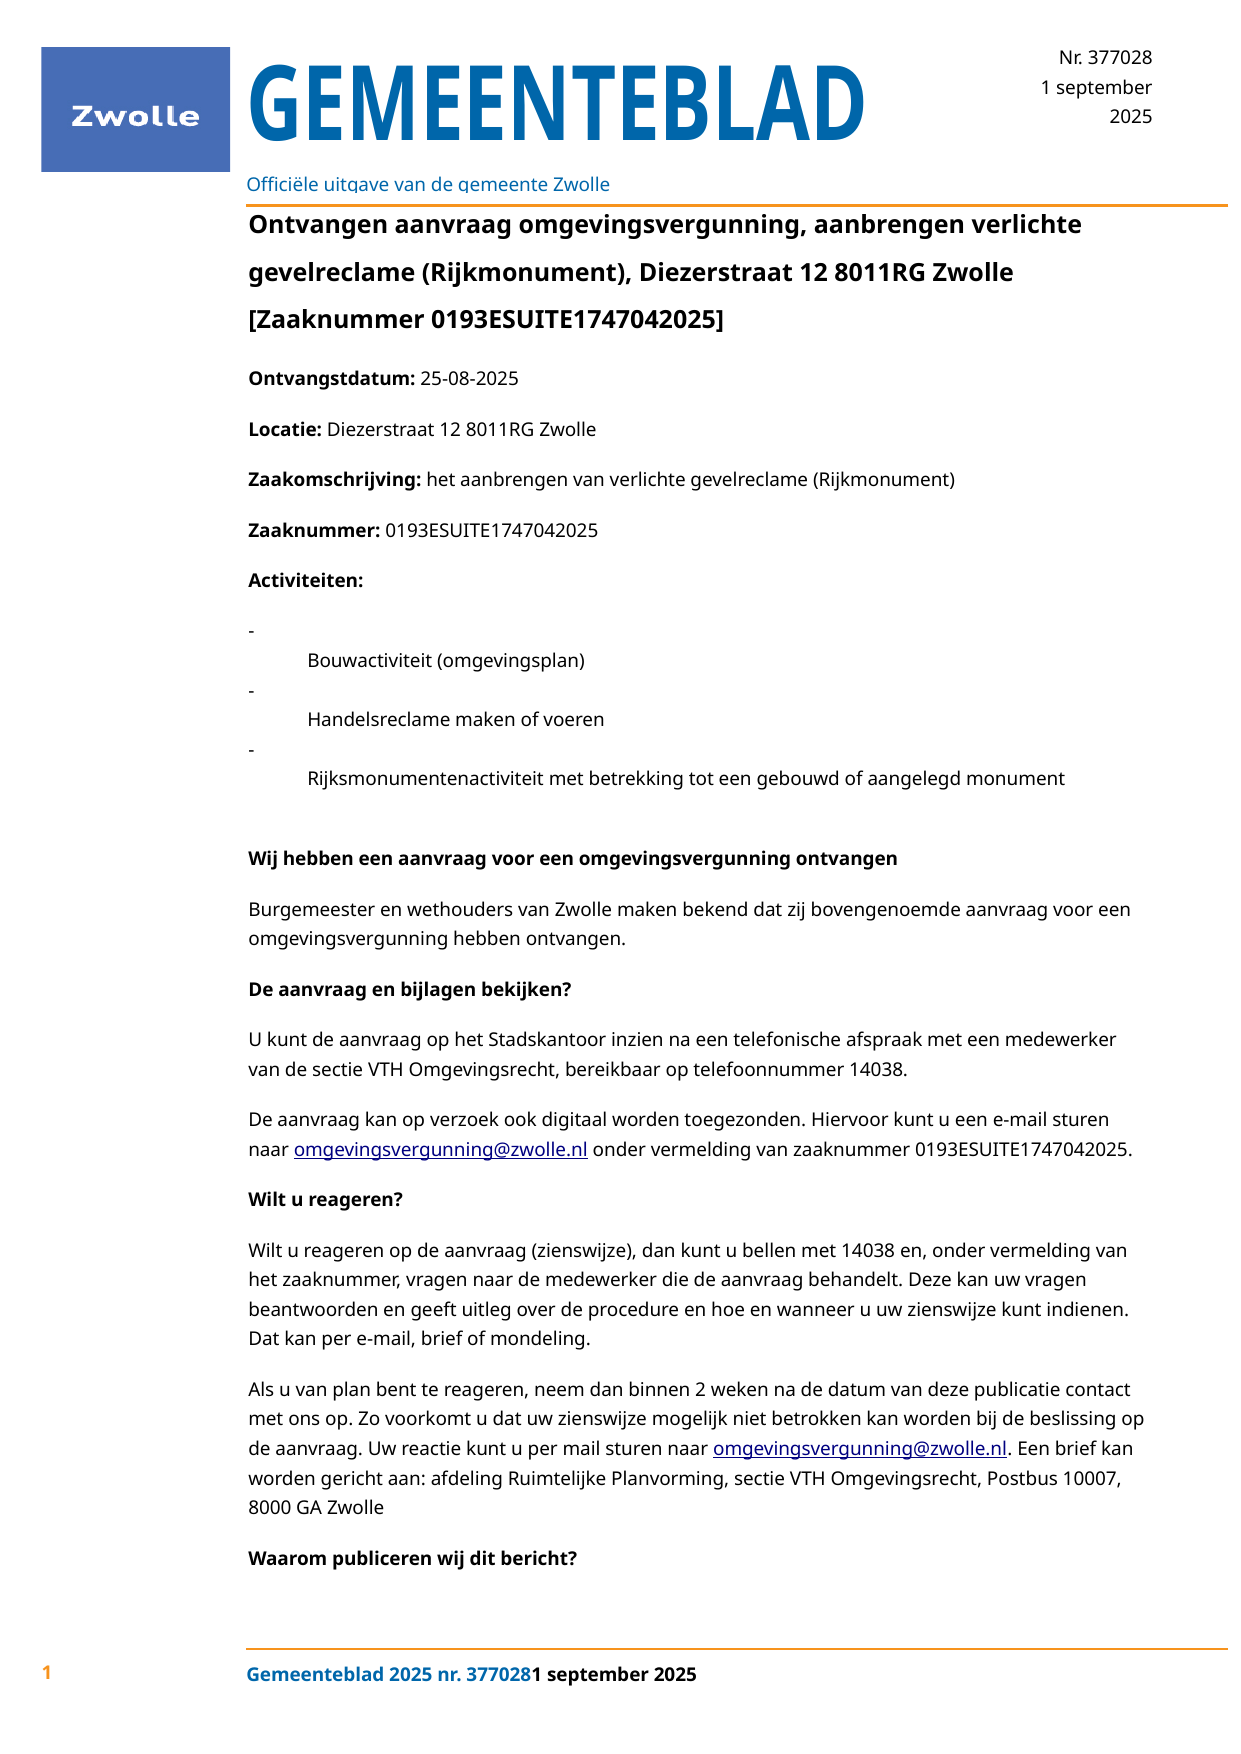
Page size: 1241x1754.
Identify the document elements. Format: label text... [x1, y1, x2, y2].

text Zaakomschrijving: het aanbrengen van verlichte gevelreclame (Rijkmonument) [248, 466, 1152, 492]
list Handelsreclame maken of voeren [248, 706, 1152, 732]
text Activiteiten: [248, 567, 1152, 593]
text U kunt de aanvraag op het Stadskantoor inzien na een telefonische afspraak met een medewerker van de sectie VTH Omgevingsrecht, bereikbaar op telefoonnummer 14038. [248, 1026, 1152, 1082]
text Ontvangen aanvraag omgevingsvergunning, aanbrengen verlichte gevelreclame (Rijkmonument), Diezerstraat 12 8011RG Zwolle [Zaaknummer 0193ESUITE1747042025] [248, 207, 1152, 336]
list Rijksmonumentenactiviteit met betrekking tot een gebouwd of aangelegd monument [248, 766, 1152, 791]
text De aanvraag en bijlagen bekijken? [248, 976, 1152, 1002]
text Burgemeester en wethouders van Zwolle maken bekend dat zij bovengenoemde aanvraag voor een omgevingsvergunning hebben ontvangen. [248, 896, 1152, 951]
text Wilt u reageren? [248, 1186, 1152, 1212]
list Bouwactiviteit (omgevingsplan) [248, 647, 1152, 673]
text Wilt u reageren op de aanvraag (zienswijze), dan kunt u bellen met 14038 en, onder vermelding van het zaaknummer, vragen naar de medewerker die de aanvraag behandelt. Deze kan uw vragen beantwoorden en geeft uitleg over de procedure en hoe en wanneer u uw zienswijze kunt indienen. Dat kan per e-mail, brief of mondeling. [248, 1237, 1152, 1351]
text Ontvangstdatum: 25-08-2025 [248, 366, 1152, 391]
text De aanvraag kan op verzoek ook digitaal worden toegezonden. Hiervoor kunt u een e-mail sturen naar omgevingsvergunning@zwolle.nl onder vermelding van zaaknummer 0193ESUITE1747042025. [248, 1106, 1152, 1162]
text Wij hebben een aanvraag voor een omgevingsvergunning ontvangen [248, 846, 1152, 871]
text Als u van plan bent te reageren, neem dan binnen 2 weken na de datum van deze publicatie contact met ons op. Zo voorkomt u dat uw zienswijze mogelijk niet betrokken kan worden bij de beslissing op de aanvraag. Uw reactie kunt u per mail sturen naar omgevingsvergunning@zwolle.nl. Een brief kan worden gericht aan: afdeling Ruimtelijke Planvorming, sectie VTH Omgevingsrecht, Postbus 10007, 8000 GA Zwolle [248, 1376, 1152, 1520]
text Waarom publiceren wij dit bericht? [248, 1545, 1152, 1570]
picture [41, 47, 231, 172]
text Zaaknummer: 0193ESUITE1747042025 [248, 517, 1152, 542]
text Locatie: Diezerstraat 12 8011RG Zwolle [248, 416, 1152, 442]
